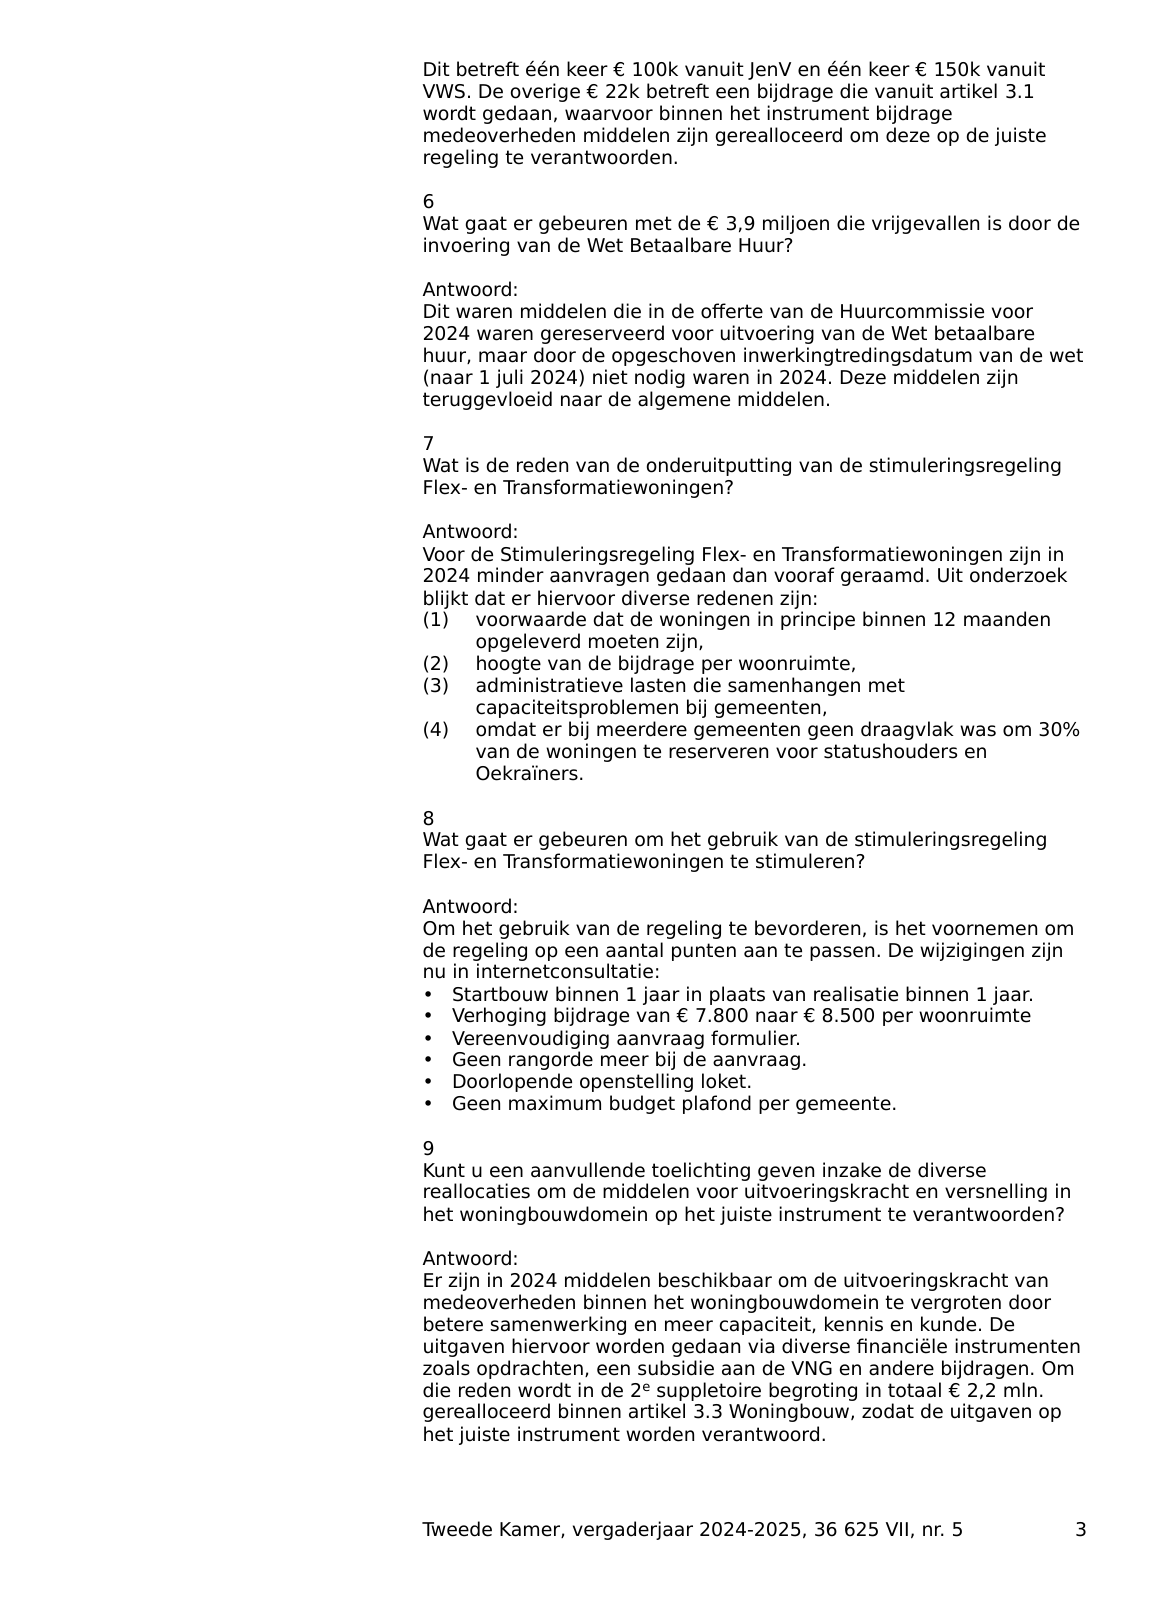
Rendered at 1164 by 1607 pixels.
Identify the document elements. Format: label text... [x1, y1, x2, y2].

text 8 [422, 807, 1087, 829]
text Antwoord: [422, 279, 1087, 301]
text Antwoord: [422, 1248, 1087, 1269]
text (4) omdat er bij meerdere gemeenten geen draagvlak was om 30% van de woningen te reserveren voor statushouders en Oekraïners. [422, 719, 1087, 785]
text Om het gebruik van de regeling te bevorderen, is het voornemen om de regeling op een aantal punten aan te passen. De wijzigingen zijn nu in internetconsultatie: [422, 917, 1087, 983]
text Er zijn in 2024 middelen beschikbaar om de uitvoeringskracht van medeoverheden binnen het woningbouwdomein te vergroten door betere samenwerking en meer capaciteit, kennis en kunde. De uitgaven hiervoor worden gedaan via diverse financiële instrumenten zoals opdrachten, een subsidie aan de VNG en andere bijdragen. Om die reden wordt in de 2e suppletoire begroting in totaal € 2,2 mln. gerealloceerd binnen artikel 3.3 Woningbouw, zodat de uitgaven op het juiste instrument worden verantwoord. [422, 1269, 1087, 1445]
text Wat gaat er gebeuren om het gebruik van de stimuleringsregeling Flex- en Transformatiewoningen te stimuleren? [422, 829, 1087, 873]
text Dit betreft één keer € 100k vanuit JenV en één keer € 150k vanuit VWS. De overige € 22k betreft een bijdrage die vanuit artikel 3.1 wordt gedaan, waarvoor binnen het instrument bijdrage medeoverheden middelen zijn gerealloceerd om deze op de juiste regeling te verantwoorden. [422, 59, 1087, 169]
text • Doorlopende openstelling loket. [422, 1071, 1087, 1093]
text Wat is de reden van de onderuitputting van de stimuleringsregeling Flex- en Transformatiewoningen? [422, 455, 1087, 499]
text • Geen rangorde meer bij de aanvraag. [422, 1049, 1087, 1071]
text (3) administratieve lasten die samenhangen met capaciteitsproblemen bij gemeenten, [422, 675, 1087, 719]
text • Vereenvoudiging aanvraag formulier. [422, 1027, 1087, 1049]
text 6 [422, 191, 1087, 213]
text Antwoord: [422, 896, 1087, 917]
text Voor de Stimuleringsregeling Flex- en Transformatiewoningen zijn in 2024 minder aanvragen gedaan dan vooraf geraamd. Uit onderzoek blijkt dat er hiervoor diverse redenen zijn: [422, 543, 1087, 609]
text Dit waren middelen die in de offerte van de Huurcommissie voor 2024 waren gereserveerd voor uitvoering van de Wet betaalbare huur, maar door de opgeschoven inwerkingtredingsdatum van de wet (naar 1 juli 2024) niet nodig waren in 2024. Deze middelen zijn teruggevloeid naar de algemene middelen. [422, 301, 1087, 411]
text (2) hoogte van de bijdrage per woonruimte, [422, 653, 1087, 675]
text • Startbouw binnen 1 jaar in plaats van realisatie binnen 1 jaar. [422, 983, 1087, 1005]
text 7 [422, 433, 1087, 455]
text • Verhoging bijdrage van € 7.800 naar € 8.500 per woonruimte [422, 1005, 1087, 1027]
text 9 [422, 1137, 1087, 1159]
text • Geen maximum budget plafond per gemeente. [422, 1093, 1087, 1115]
text Wat gaat er gebeuren met de € 3,9 miljoen die vrijgevallen is door de invoering van de Wet Betaalbare Huur? [422, 213, 1087, 257]
text Antwoord: [422, 521, 1087, 543]
text Kunt u een aanvullende toelichting geven inzake de diverse reallocaties om de middelen voor uitvoeringskracht en versnelling in het woningbouwdomein op het juiste instrument te verantwoorden? [422, 1159, 1087, 1225]
text (1) voorwaarde dat de woningen in principe binnen 12 maanden opgeleverd moeten zijn, [422, 609, 1087, 653]
